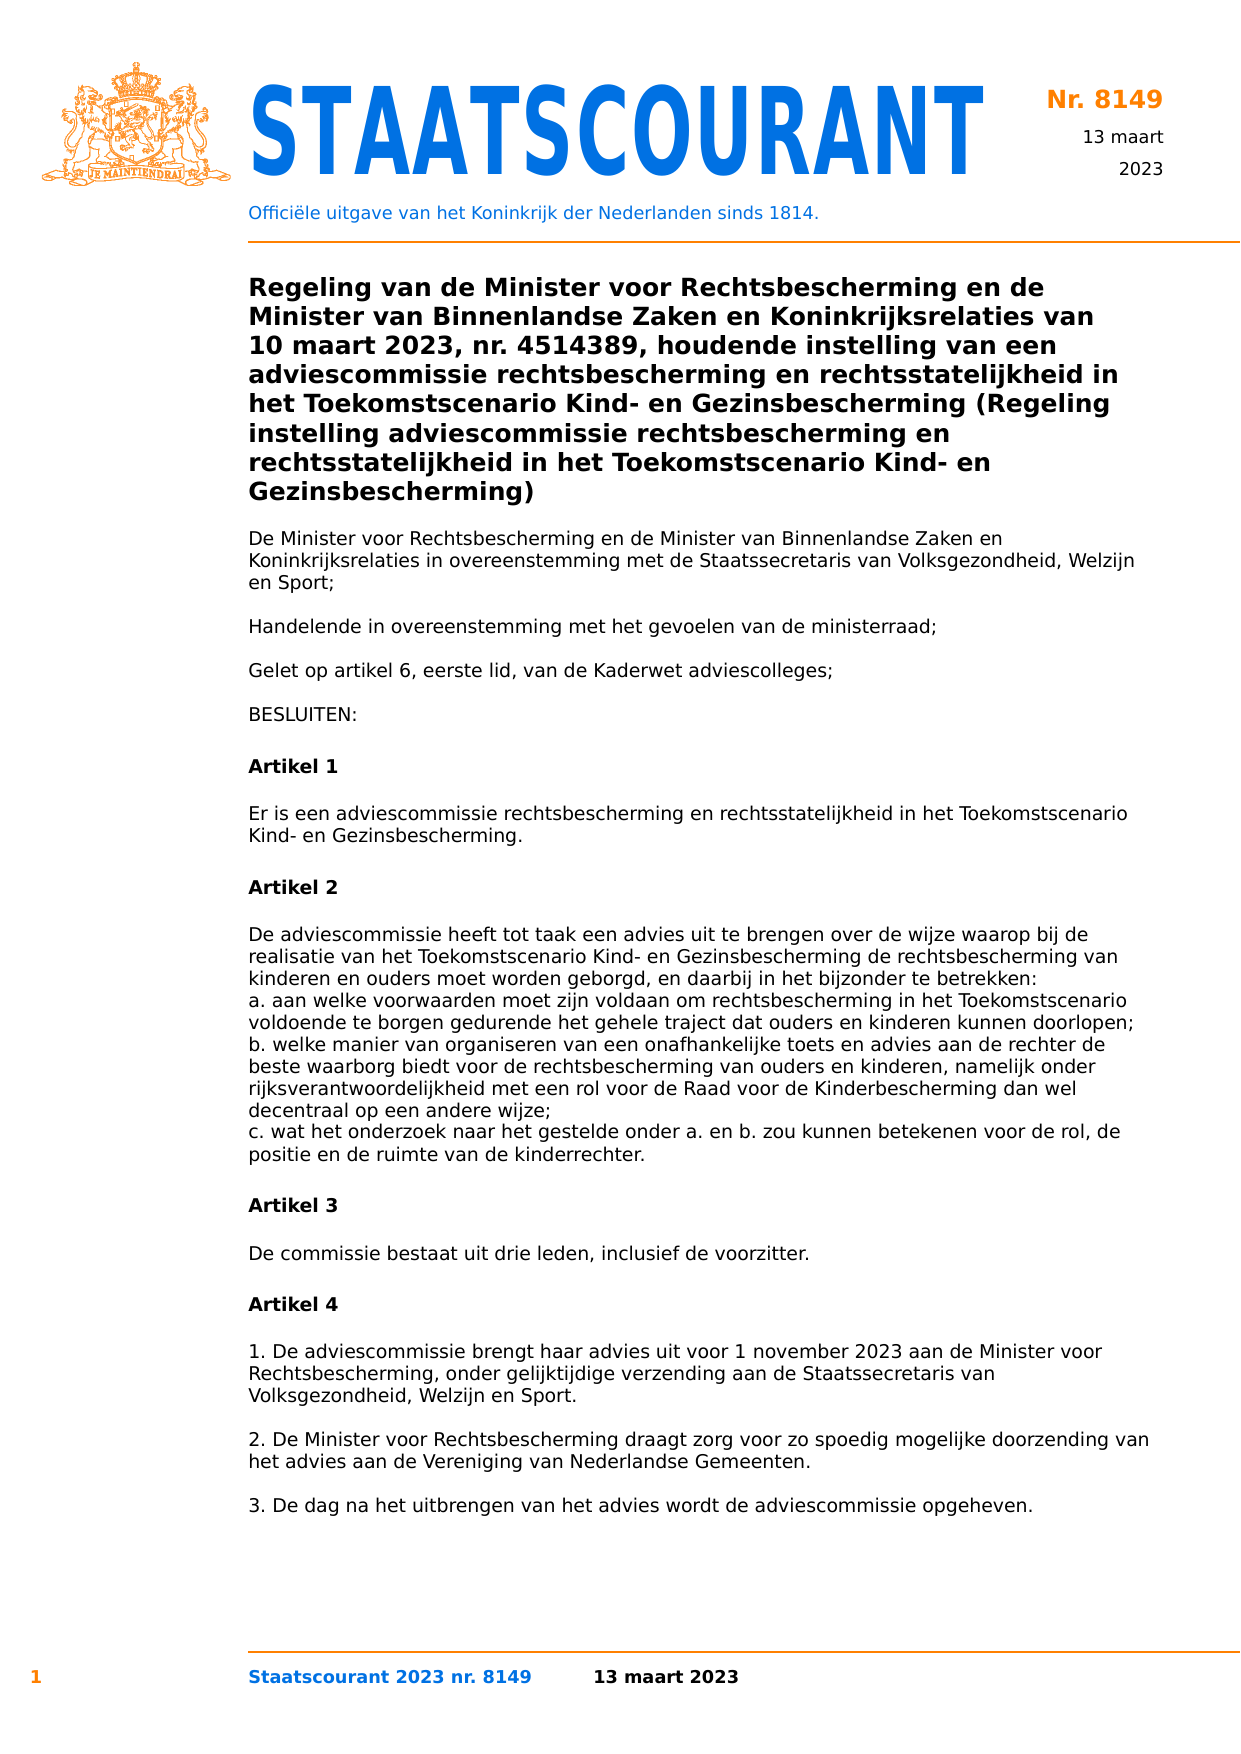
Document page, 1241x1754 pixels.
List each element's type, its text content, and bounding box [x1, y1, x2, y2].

table_header Nr. 8149 [998, 62, 1240, 121]
text Gelet op artikel 6, eerste lid, van de Kaderwet adviescolleges; [248, 660, 1163, 682]
subtitle Artikel 3 [248, 1195, 1163, 1217]
text De adviescommissie heeft tot taak een advies uit te brengen over de wijze waarop bij de realisatie van het Toekomstscenario Kind- en Gezinsbescherming de rechtsbescherming van kinderen en ouders moet worden geborgd, en daarbij in het bijzonder te betrekken: [248, 924, 1163, 989]
text BESLUITEN: [248, 704, 1163, 726]
text 1. De adviescommissie brengt haar advies uit voor 1 november 2023 aan de Minister voor Rechtsbescherming, onder gelijktijdige verzending aan de Staatssecretaris van Volksgezondheid, Welzijn en Sport. [248, 1341, 1163, 1407]
table_cell Officiële uitgave van het Koninkrijk der Nederlanden sinds 1814. [248, 203, 1240, 241]
subtitle Artikel 2 [248, 877, 1163, 899]
subtitle Regeling van de Minister voor Rechtsbescherming en de Minister van Binnenlandse Zaken en Koninkrijksrelaties van 10 maart 2023, nr. 4514389, houdende instelling van een adviescommissie rechtsbescherming en rechtsstatelijkheid in het Toekomstscenario Kind- en Gezinsbescherming (Regeling instelling adviescommissie rechtsbescherming en rechtsstatelijkheid in het Toekomstscenario Kind- en Gezinsbescherming) [248, 273, 1163, 506]
text De Minister voor Rechtsbescherming en de Minister van Binnenlandse Zaken en Koninkrijksrelaties in overeenstemming met de Staatssecretaris van Volksgezondheid, Welzijn en Sport; [248, 528, 1163, 594]
picture [41, 62, 231, 186]
text a. aan welke voorwaarden moet zijn voldaan om rechtsbescherming in het Toekomstscenario voldoende te borgen gedurende het gehele traject dat ouders en kinderen kunnen doorlopen; [248, 989, 1163, 1033]
text b. welke manier van organiseren van een onafhankelijke toets en advies aan de rechter de beste waarborg biedt voor de rechtsbescherming van ouders en kinderen, namelijk onder rijksverantwoordelijkheid met een rol voor de Raad voor de Kinderbescherming dan wel decentraal op een andere wijze; [248, 1033, 1163, 1121]
text Handelende in overeenstemming met het gevoelen van de ministerraad; [248, 616, 1163, 638]
text De commissie bestaat uit drie leden, inclusief de voorzitter. [248, 1242, 1163, 1264]
table_header STAATSCOURANT [248, 62, 998, 203]
table_cell 13 maart [998, 121, 1240, 153]
text 3. De dag na het uitbrengen van het advies wordt de adviescommissie opgeheven. [248, 1495, 1163, 1517]
text Er is een adviescommissie rechtsbescherming en rechtsstatelijkheid in het Toekomstscenario Kind- en Gezinsbescherming. [248, 803, 1163, 847]
text 2. De Minister voor Rechtsbescherming draagt zorg voor zo spoedig mogelijke doorzending van het advies aan de Vereniging van Nederlandse Gemeenten. [248, 1429, 1163, 1473]
subtitle Artikel 4 [248, 1294, 1163, 1316]
table_cell 2023 [998, 153, 1240, 203]
subtitle Artikel 1 [248, 756, 1163, 778]
text c. wat het onderzoek naar het gestelde onder a. en b. zou kunnen betekenen voor de rol, de positie en de ruimte van de kinderrechter. [248, 1121, 1163, 1165]
table_header [25, 62, 248, 241]
